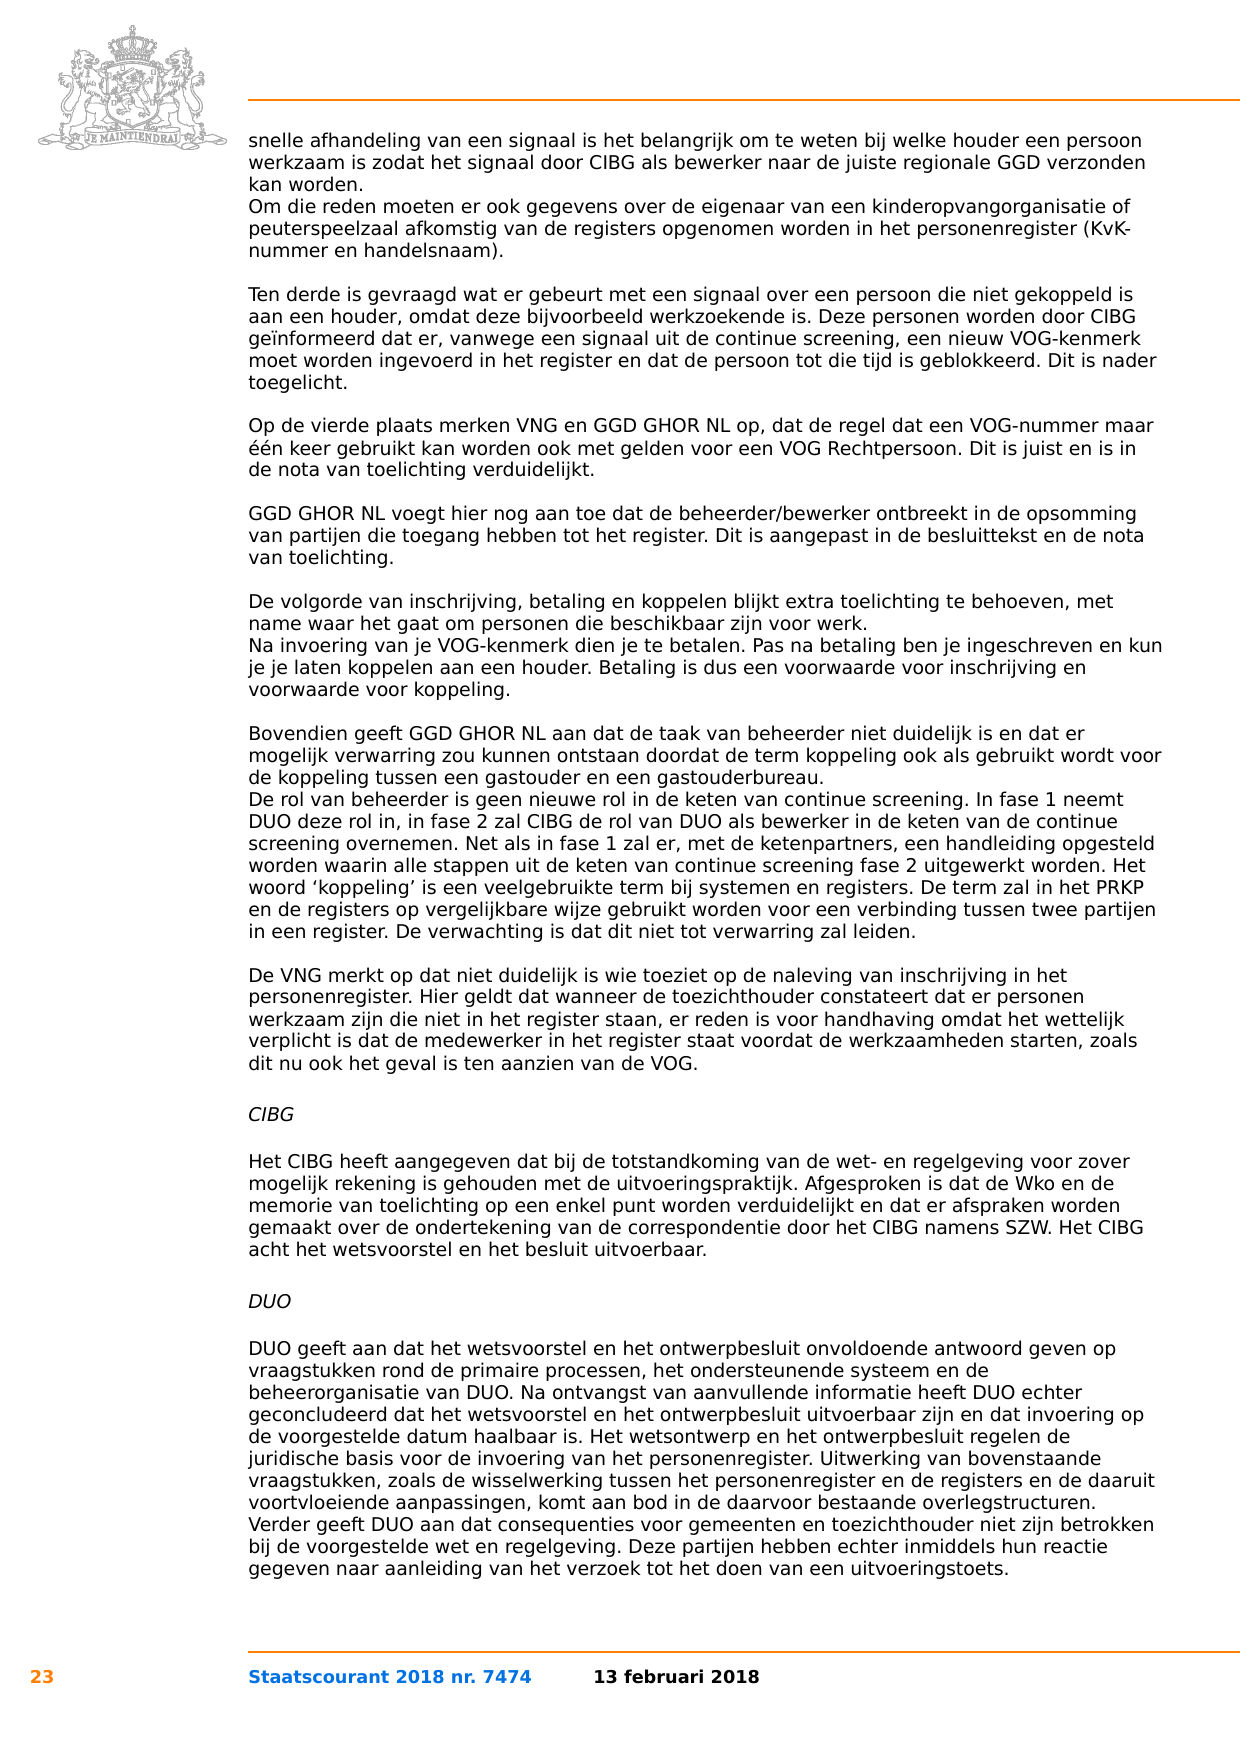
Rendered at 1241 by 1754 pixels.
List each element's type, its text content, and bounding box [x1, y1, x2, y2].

text Na invoering van je VOG-kenmerk dien je te betalen. Pas na betaling ben je ingeschreven en kun je je laten koppelen aan een houder. Betaling is dus een voorwaarde voor inschrijving en voorwaarde voor koppeling. [248, 635, 1163, 701]
text GGD GHOR NL voegt hier nog aan toe dat de beheerder/bewerker ontbreekt in de opsomming van partijen die toegang hebben tot het register. Dit is aangepast in de besluittekst en de nota van toelichting. [248, 503, 1163, 569]
text De volgorde van inschrijving, betaling en koppelen blijkt extra toelichting te behoeven, met name waar het gaat om personen die beschikbaar zijn voor werk. [248, 591, 1163, 635]
text Bovendien geeft GGD GHOR NL aan dat de taak van beheerder niet duidelijk is en dat er mogelijk verwarring zou kunnen ontstaan doordat de term koppeling ook als gebruikt wordt voor de koppeling tussen een gastouder en een gastouderbureau. [248, 723, 1163, 789]
text snelle afhandeling van een signaal is het belangrijk om te weten bij welke houder een persoon werkzaam is zodat het signaal door CIBG als bewerker naar de juiste regionale GGD verzonden kan worden. [248, 130, 1163, 196]
text Om die reden moeten er ook gegevens over de eigenaar van een kinderopvangorganisatie of peuterspeelzaal afkomstig van de registers opgenomen worden in het personenregister (KvK-nummer en handelsnaam). [248, 196, 1163, 262]
text De VNG merkt op dat niet duidelijk is wie toeziet op de naleving van inschrijving in het personenregister. Hier geldt dat wanneer de toezichthouder constateert dat er personen werkzaam zijn die niet in het register staan, er reden is voor handhaving omdat het wettelijk verplicht is dat de medewerker in het register staat voordat de werkzaamheden starten, zoals dit nu ook het geval is ten aanzien van de VOG. [248, 964, 1163, 1074]
text Op de vierde plaats merken VNG en GGD GHOR NL op, dat de regel dat een VOG-nummer maar één keer gebruikt kan worden ook met gelden voor een VOG Rechtpersoon. Dit is juist en is in de nota van toelichting verduidelijkt. [248, 415, 1163, 481]
text Het CIBG heeft aangegeven dat bij de totstandkoming van de wet- en regelgeving voor zover mogelijk rekening is gehouden met de uitvoeringspraktijk. Afgesproken is dat de Wko en de memorie van toelichting op een enkel punt worden verduidelijkt en dat er afspraken worden gemaakt over de ondertekening van de correspondentie door het CIBG namens SZW. Het CIBG acht het wetsvoorstel en het besluit uitvoerbaar. [248, 1151, 1163, 1261]
picture [38, 25, 227, 150]
text DUO geeft aan dat het wetsvoorstel en het ontwerpbesluit onvoldoende antwoord geven op vraagstukken rond de primaire processen, het ondersteunende systeem en de beheerorganisatie van DUO. Na ontvangst van aanvullende informatie heeft DUO echter geconcludeerd dat het wetsvoorstel en het ontwerpbesluit uitvoerbaar zijn en dat invoering op de voorgestelde datum haalbaar is. Het wetsontwerp en het ontwerpbesluit regelen de juridische basis voor de invoering van het personenregister. Uitwerking van bovenstaande vraagstukken, zoals de wisselwerking tussen het personenregister en de registers en de daaruit voortvloeiende aanpassingen, komt aan bod in de daarvoor bestaande overlegstructuren. Verder geeft DUO aan dat consequenties voor gemeenten en toezichthouder niet zijn betrokken bij de voorgestelde wet en regelgeving. Deze partijen hebben echter inmiddels hun reactie gegeven naar aanleiding van het verzoek tot het doen van een uitvoeringstoets. [248, 1338, 1163, 1580]
subtitle CIBG [248, 1104, 1163, 1126]
text Ten derde is gevraagd wat er gebeurt met een signaal over een persoon die niet gekoppeld is aan een houder, omdat deze bijvoorbeeld werkzoekende is. Deze personen worden door CIBG geïnformeerd dat er, vanwege een signaal uit de continue screening, een nieuw VOG-kenmerk moet worden ingevoerd in het register en dat de persoon tot die tijd is geblokkeerd. Dit is nader toegelicht. [248, 284, 1163, 393]
subtitle DUO [248, 1291, 1163, 1313]
text De rol van beheerder is geen nieuwe rol in de keten van continue screening. In fase 1 neemt DUO deze rol in, in fase 2 zal CIBG de rol van DUO als bewerker in de keten van de continue screening overnemen. Net als in fase 1 zal er, met de ketenpartners, een handleiding opgesteld worden waarin alle stappen uit de keten van continue screening fase 2 uitgewerkt worden. Het woord ‘koppeling’ is een veelgebruikte term bij systemen en registers. De term zal in het PRKP en de registers op vergelijkbare wijze gebruikt worden voor een verbinding tussen twee partijen in een register. De verwachting is dat dit niet tot verwarring zal leiden. [248, 789, 1163, 943]
